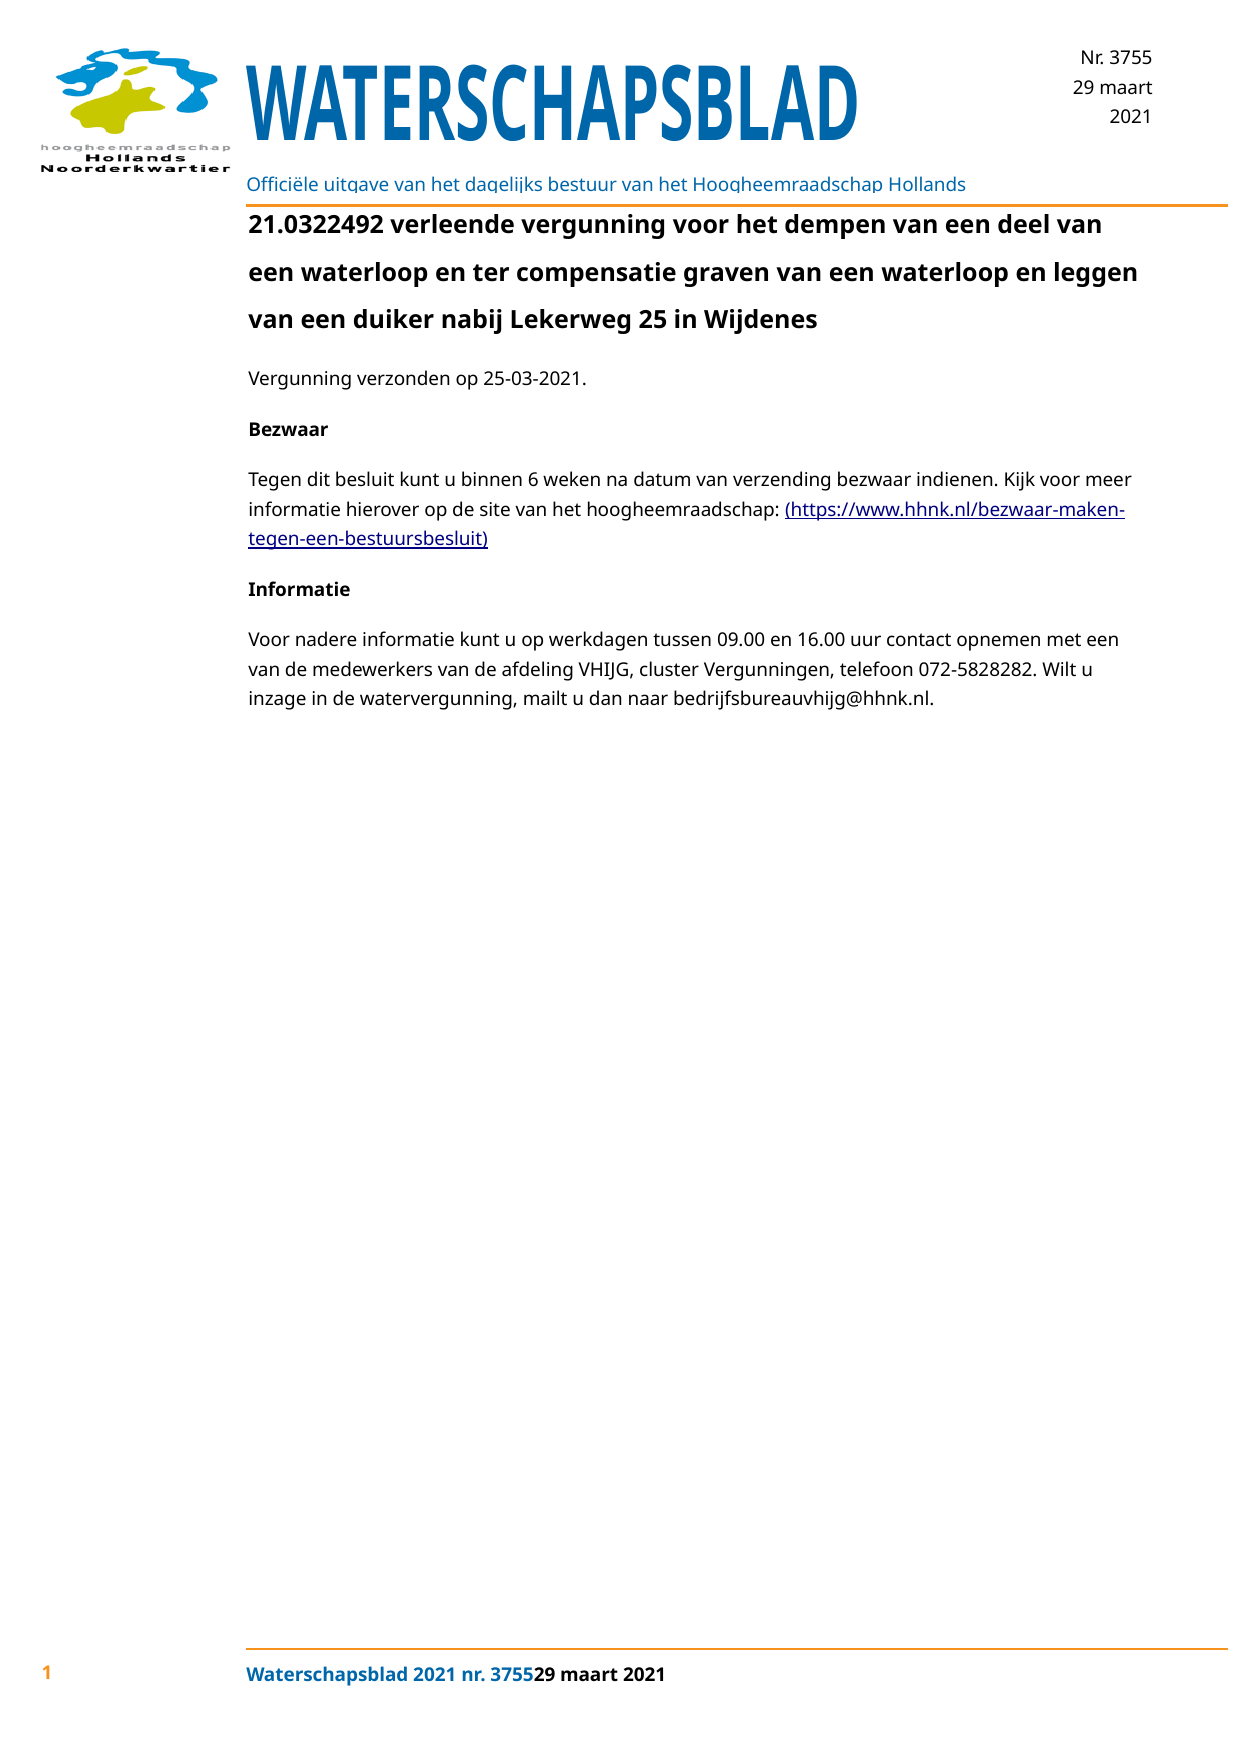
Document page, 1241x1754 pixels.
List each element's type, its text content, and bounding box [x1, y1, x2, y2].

picture [41, 47, 231, 172]
text 21.0322492 verleende vergunning voor het dempen van een deel van een waterloop en ter compensatie graven van een waterloop en leggen van een duiker nabij Lekerweg 25 in Wijdenes [248, 207, 1152, 336]
text Voor nadere informatie kunt u op werkdagen tussen 09.00 en 16.00 uur contact opnemen met een van de medewerkers van de afdeling VHIJG, cluster Vergunningen, telefoon 072-5828282. Wilt u inzage in de watervergunning, mailt u dan naar bedrijfsbureauvhijg@hhnk.nl. [248, 626, 1152, 711]
text Informatie [248, 576, 1152, 602]
text Bezwaar [248, 416, 1152, 442]
text Vergunning verzonden op 25-03-2021. [248, 366, 1152, 391]
text Tegen dit besluit kunt u binnen 6 weken na datum van verzending bezwaar indienen. Kijk voor meer informatie hierover op de site van het hoogheemraadschap: (https://www.hhnk.nl/bezwaar-maken-tegen-een-bestuursbesluit) [248, 466, 1152, 551]
